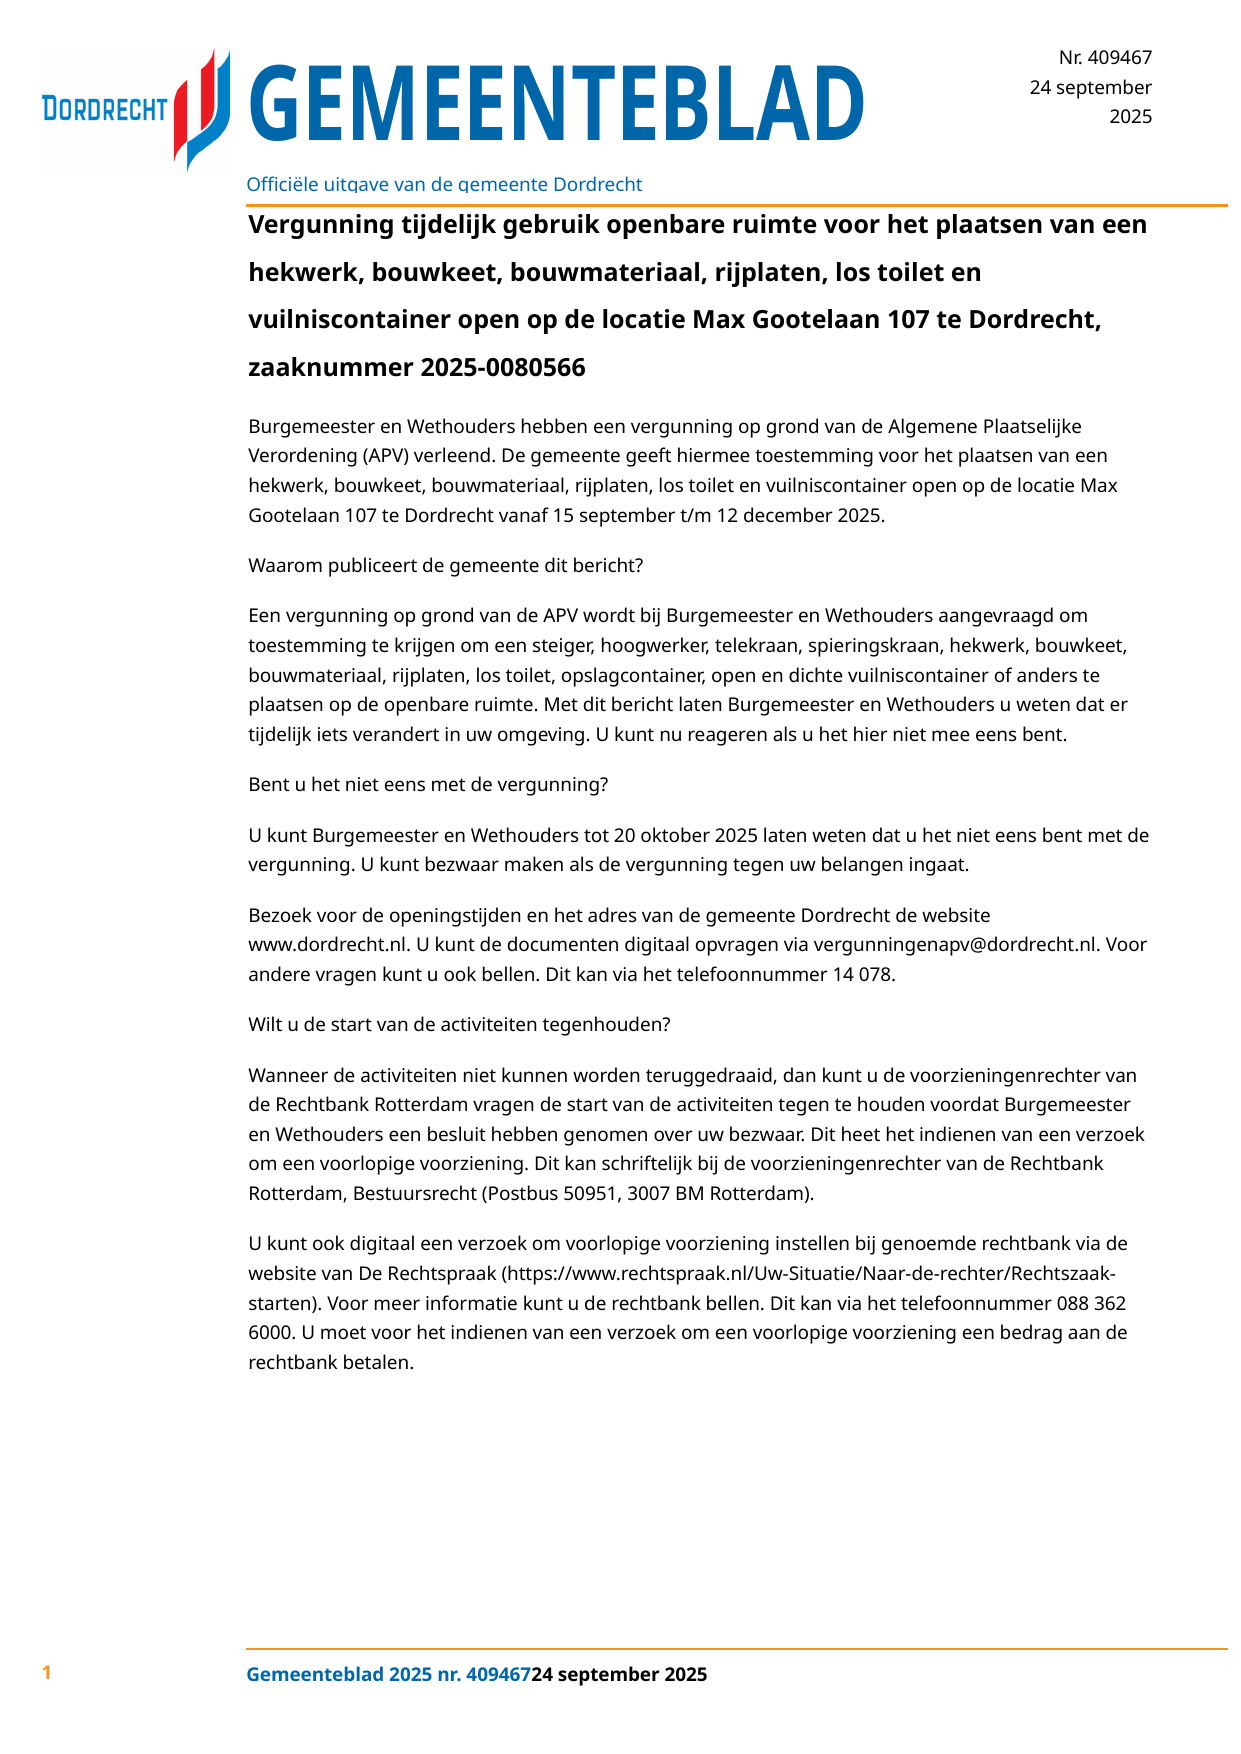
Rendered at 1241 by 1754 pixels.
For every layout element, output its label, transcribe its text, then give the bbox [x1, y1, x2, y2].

text Bezoek voor de openingstijden en het adres van de gemeente Dordrecht de website www.dordrecht.nl. U kunt de documenten digitaal opvragen via vergunningenapv@dordrecht.nl. Voor andere vragen kunt u ook bellen. Dit kan via het telefoonnummer 14 078. [248, 902, 1152, 987]
text Burgemeester en Wethouders hebben een vergunning op grond van de Algemene Plaatselijke Verordening (APV) verleend. De gemeente geeft hiermee toestemming voor het plaatsen van een hekwerk, bouwkeet, bouwmateriaal, rijplaten, los toilet en vuilniscontainer open op de locatie Max Gootelaan 107 te Dordrecht vanaf 15 september t/m 12 december 2025. [248, 413, 1152, 528]
picture [41, 47, 231, 172]
text Waarom publiceert de gemeente dit bericht? [248, 552, 1152, 578]
text U kunt ook digitaal een verzoek om voorlopige voorziening instellen bij genoemde rechtbank via de website van De Rechtspraak (https://www.rechtspraak.nl/Uw-Situatie/Naar-de-rechter/Rechtszaak-starten). Voor meer informatie kunt u de rechtbank bellen. Dit kan via het telefoonnummer 088 362 6000. U moet voor het indienen van een verzoek om een voorlopige voorziening een bedrag aan de rechtbank betalen. [248, 1231, 1152, 1375]
text Een vergunning op grond van de APV wordt bij Burgemeester en Wethouders aangevraagd om toestemming te krijgen om een steiger, hoogwerker, telekraan, spieringskraan, hekwerk, bouwkeet, bouwmateriaal, rijplaten, los toilet, opslagcontainer, open en dichte vuilniscontainer of anders te plaatsen op de openbare ruimte. Met dit bericht laten Burgemeester en Wethouders u weten dat er tijdelijk iets verandert in uw omgeving. U kunt nu reageren als u het hier niet mee eens bent. [248, 603, 1152, 747]
text Wilt u de start van de activiteiten tegenhouden? [248, 1011, 1152, 1037]
text Bent u het niet eens met de vergunning? [248, 771, 1152, 797]
text Wanneer de activiteiten niet kunnen worden teruggedraaid, dan kunt u de voorzieningenrechter van de Rechtbank Rotterdam vragen de start van de activiteiten tegen te houden voordat Burgemeester en Wethouders een besluit hebben genomen over uw bezwaar. Dit heet het indienen van een verzoek om een voorlopige voorziening. Dit kan schriftelijk bij de voorzieningenrechter van de Rechtbank Rotterdam, Bestuursrecht (Postbus 50951, 3007 BM Rotterdam). [248, 1062, 1152, 1206]
text Vergunning tijdelijk gebruik openbare ruimte voor het plaatsen van een hekwerk, bouwkeet, bouwmateriaal, rijplaten, los toilet en vuilniscontainer open op de locatie Max Gootelaan 107 te Dordrecht, zaaknummer 2025-0080566 [248, 207, 1152, 384]
text U kunt Burgemeester en Wethouders tot 20 oktober 2025 laten weten dat u het niet eens bent met de vergunning. U kunt bezwaar maken als de vergunning tegen uw belangen ingaat. [248, 822, 1152, 877]
